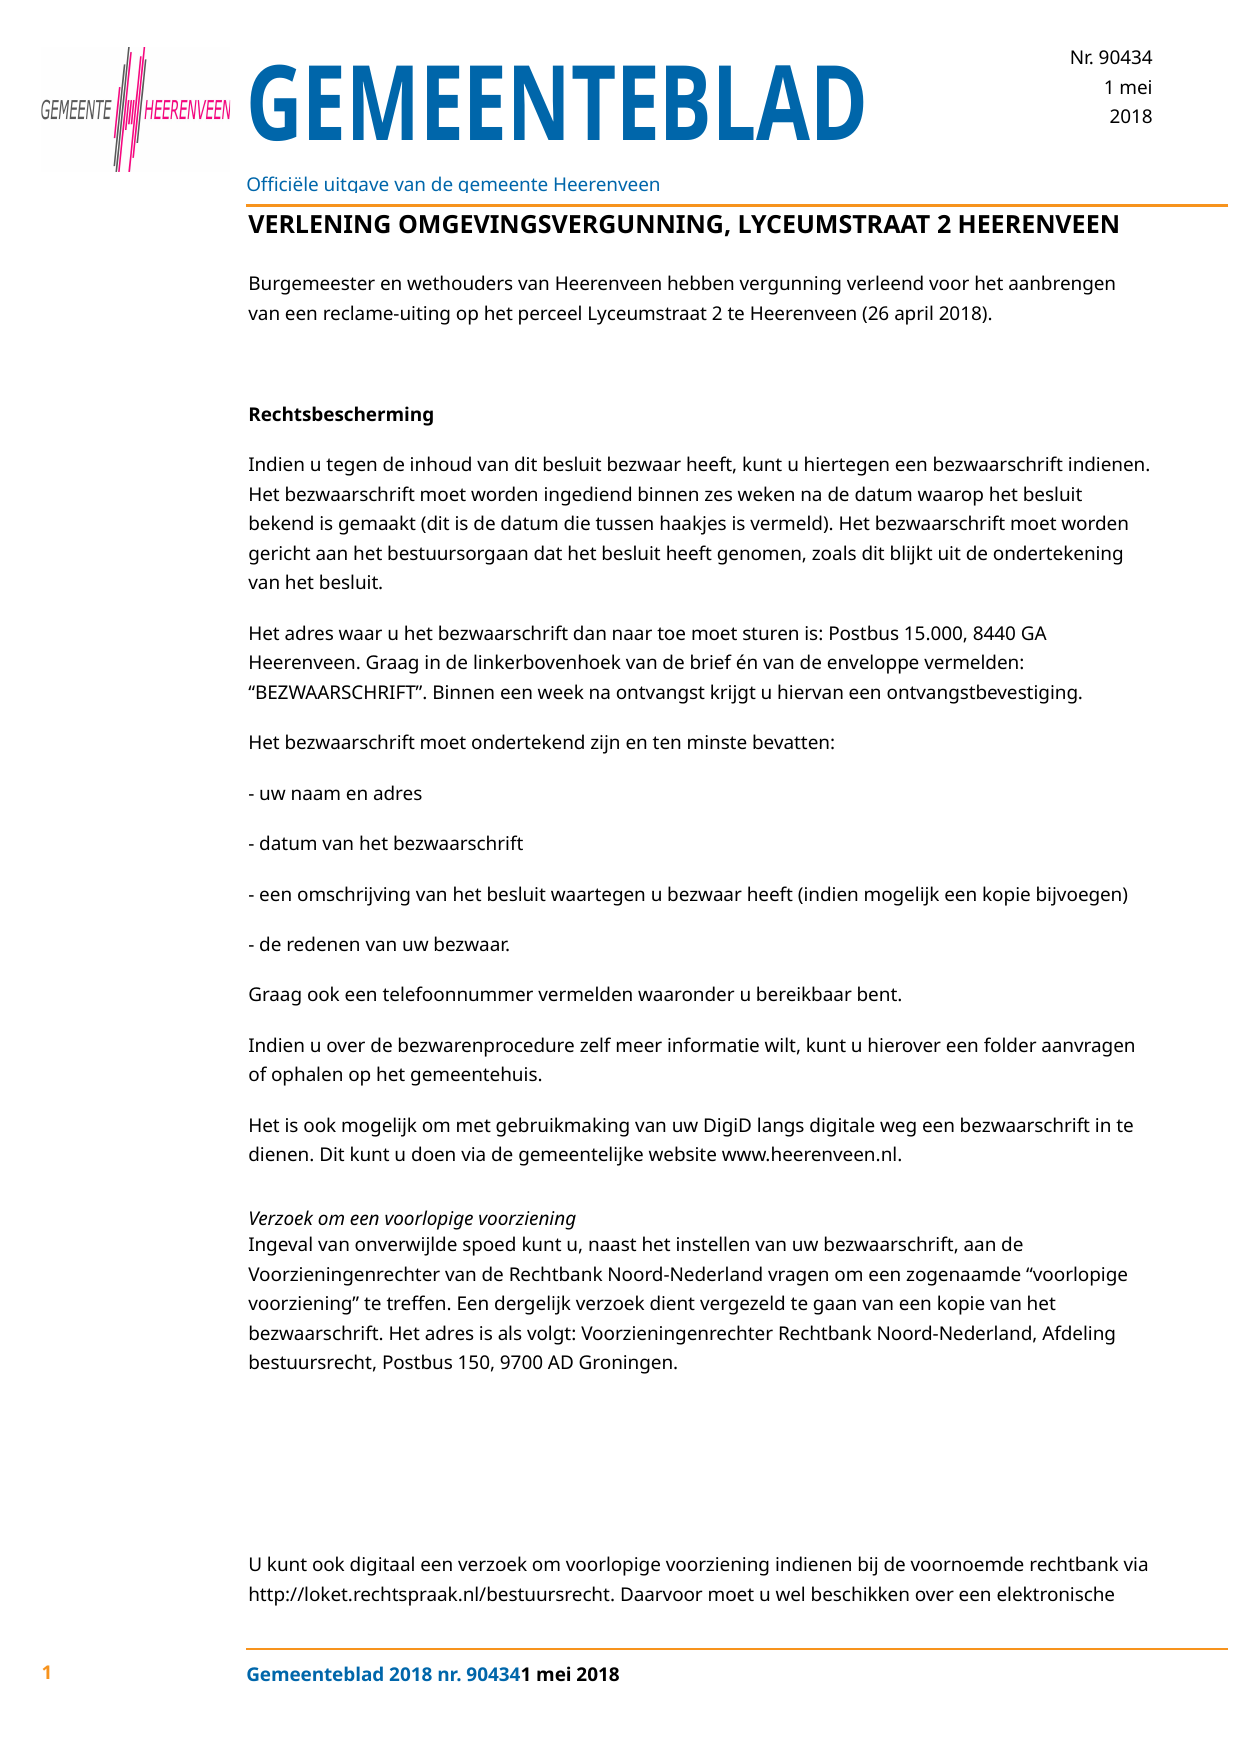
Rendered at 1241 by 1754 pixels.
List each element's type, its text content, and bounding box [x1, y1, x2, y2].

text Het adres waar u het bezwaarschrift dan naar toe moet sturen is: Postbus 15.000, 8440 GA Heerenveen. Graag in de linkerbovenhoek van de brief én van de enveloppe vermelden: “BEZWAARSCHRIFT”. Binnen een week na ontvangst krijgt u hiervan een ontvangstbevestiging. [248, 620, 1152, 705]
text Het is ook mogelijk om met gebruikmaking van uw DigiD langs digitale weg een bezwaarschrift in te dienen. Dit kunt u doen via de gemeentelijke website www.heerenveen.nl. [248, 1112, 1152, 1167]
text Rechtsbescherming [248, 401, 1152, 426]
text Verzoek om een voorlopige voorziening [248, 1206, 1152, 1231]
text Het bezwaarschrift moet ondertekend zijn en ten minste bevatten: [248, 729, 1152, 755]
text - datum van het bezwaarschrift [248, 830, 1152, 856]
picture [41, 47, 231, 172]
text - uw naam en adres [248, 780, 1152, 806]
text VERLENING OMGEVINGSVERGUNNING, LYCEUMSTRAAT 2 HEERENVEEN [248, 207, 1152, 241]
text Indien u over de bezwarenprocedure zelf meer informatie wilt, kunt u hierover een folder aanvragen of ophalen op het gemeentehuis. [248, 1032, 1152, 1087]
text - een omschrijving van het besluit waartegen u bezwaar heeft (indien mogelijk een kopie bijvoegen) [248, 881, 1152, 906]
text Ingeval van onverwijlde spoed kunt u, naast het instellen van uw bezwaarschrift, aan de Voorzieningenrechter van de Rechtbank Noord-Nederland vragen om een zogenaamde “voorlopige voorziening” te treffen. Een dergelijk verzoek dient vergezeld te gaan van een kopie van het bezwaarschrift. Het adres is als volgt: Voorzieningenrechter Rechtbank Noord-Nederland, Afdeling bestuursrecht, Postbus 150, 9700 AD Groningen. [248, 1231, 1152, 1375]
text Graag ook een telefoonnummer vermelden waaronder u bereikbaar bent. [248, 982, 1152, 1007]
text Burgemeester en wethouders van Heerenveen hebben vergunning verleend voor het aanbrengen van een reclame-uiting op het perceel Lyceumstraat 2 te Heerenveen (26 april 2018). [248, 270, 1152, 326]
text - de redenen van uw bezwaar. [248, 931, 1152, 957]
text U kunt ook digitaal een verzoek om voorlopige voorziening indienen bij de voornoemde rechtbank via http://loket.rechtspraak.nl/bestuursrecht. Daarvoor moet u wel beschikken over een elektronische [248, 1551, 1152, 1607]
text Indien u tegen de inhoud van dit besluit bezwaar heeft, kunt u hiertegen een bezwaarschrift indienen. Het bezwaarschrift moet worden ingediend binnen zes weken na de datum waarop het besluit bekend is gemaakt (dit is de datum die tussen haakjes is vermeld). Het bezwaarschrift moet worden gericht aan het bestuursorgaan dat het besluit heeft genomen, zoals dit blijkt uit de ondertekening van het besluit. [248, 451, 1152, 595]
